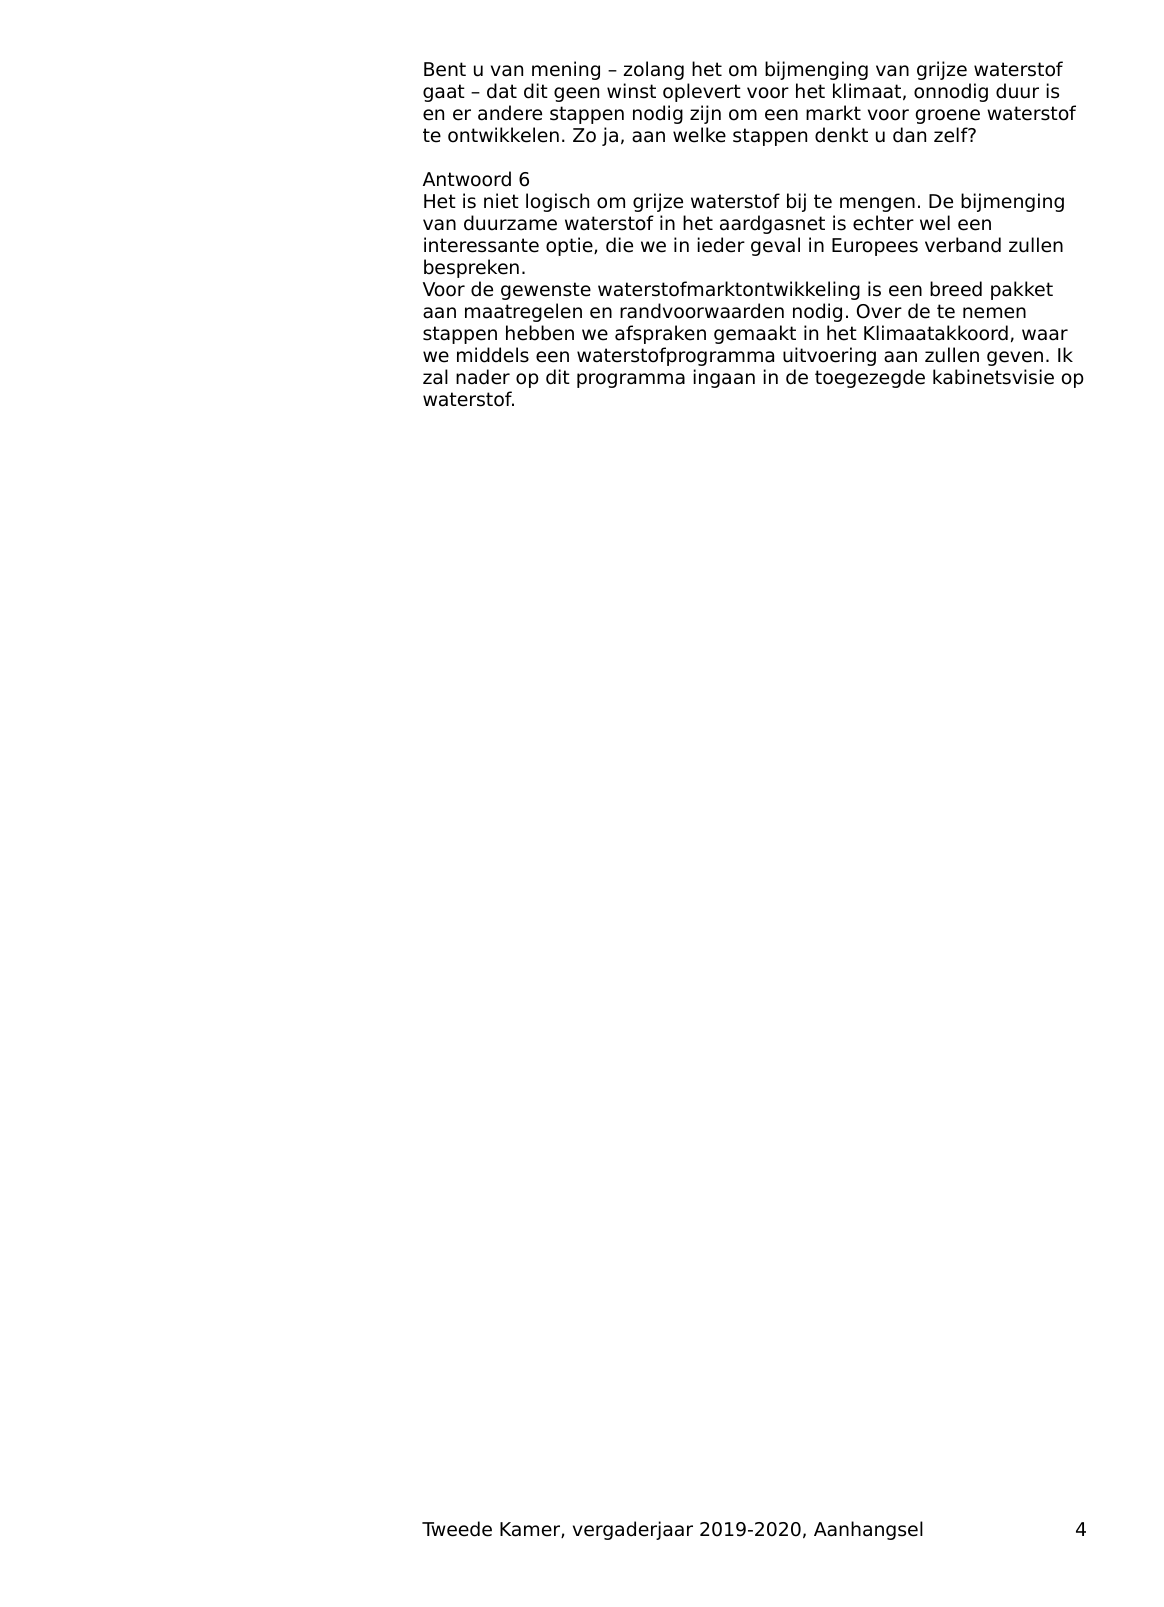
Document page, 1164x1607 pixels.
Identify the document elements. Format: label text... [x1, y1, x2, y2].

text Voor de gewenste waterstofmarktontwikkeling is een breed pakket aan maatregelen en randvoorwaarden nodig. Over de te nemen stappen hebben we afspraken gemaakt in het Klimaatakkoord, waar we middels een waterstofprogramma uitvoering aan zullen geven. Ik zal nader op dit programma ingaan in de toegezegde kabinetsvisie op waterstof. [422, 279, 1087, 411]
text Het is niet logisch om grijze waterstof bij te mengen. De bijmenging van duurzame waterstof in het aardgasnet is echter wel een interessante optie, die we in ieder geval in Europees verband zullen bespreken. [422, 191, 1087, 279]
text Bent u van mening – zolang het om bijmenging van grijze waterstof gaat – dat dit geen winst oplevert voor het klimaat, onnodig duur is en er andere stappen nodig zijn om een markt voor groene waterstof te ontwikkelen. Zo ja, aan welke stappen denkt u dan zelf? [422, 59, 1087, 147]
text Antwoord 6 [422, 169, 1087, 191]
